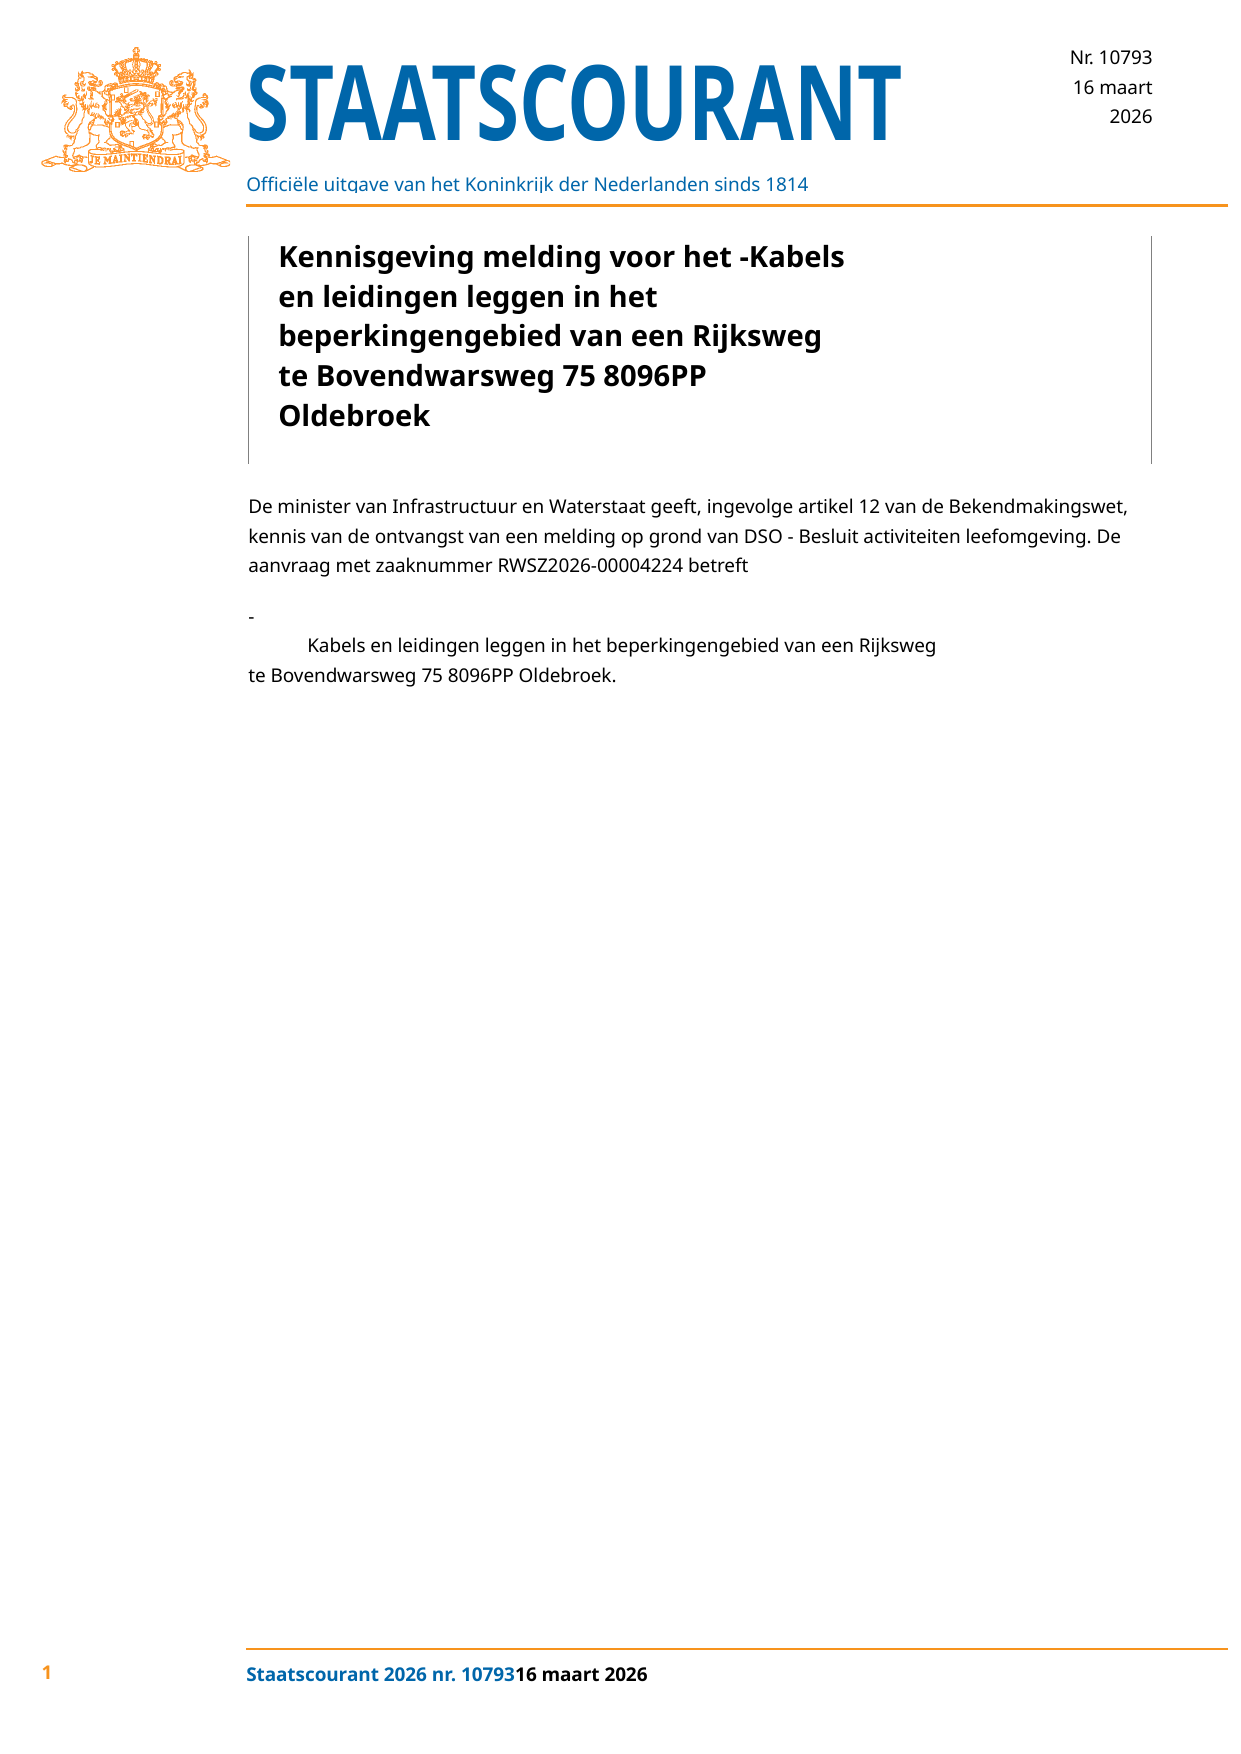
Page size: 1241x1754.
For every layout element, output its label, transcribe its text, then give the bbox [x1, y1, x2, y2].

table_header Kennisgeving melding voor het -Kabels en leidingen leggen in het beperkingengebied van een Rijksweg te Bovendwarsweg 75 8096PP Oldebroek [249, 236, 850, 464]
table_header [850, 236, 912, 413]
list Kabels en leidingen leggen in het beperkingengebied van een Rijksweg [248, 632, 1152, 658]
text te Bovendwarsweg 75 8096PP Oldebroek. [248, 662, 1152, 688]
picture [912, 236, 1090, 414]
text De minister van Infrastructuur en Waterstaat geeft, ingevolge artikel 12 van de Bekendmakingswet, kennis van de ontvangst van een melding op grond van DSO - Besluit activiteiten leefomgeving. De aanvraag met zaaknummer RWSZ2026-00004224 betreft [248, 493, 1152, 578]
table_header [850, 414, 1151, 464]
picture [41, 47, 231, 172]
table_header [1090, 236, 1151, 413]
